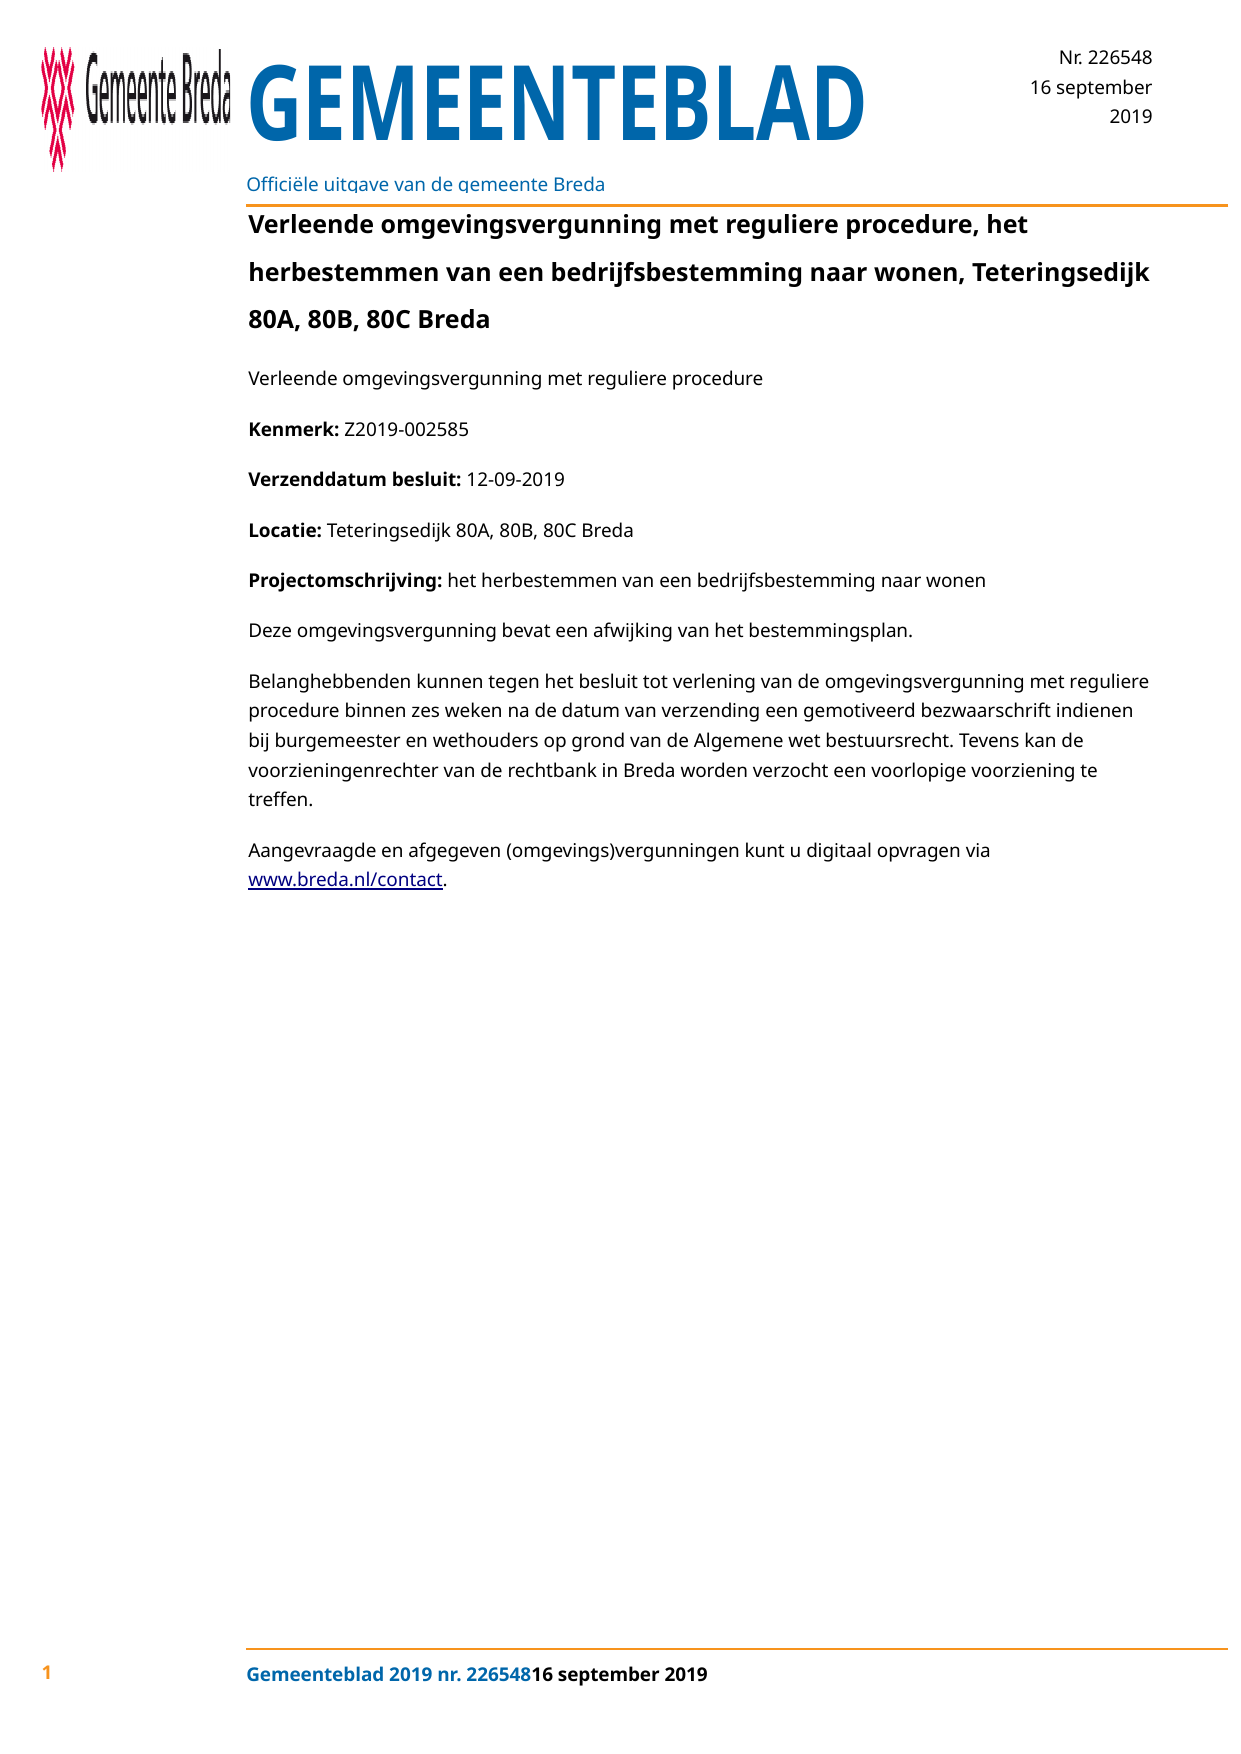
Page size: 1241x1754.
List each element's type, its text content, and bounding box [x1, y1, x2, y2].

text Aangevraagde en afgegeven (omgevings)vergunningen kunt u digitaal opvragen via www.breda.nl/contact. [248, 837, 1152, 892]
text Verleende omgevingsvergunning met reguliere procedure, het herbestemmen van een bedrijfsbestemming naar wonen, Teteringsedijk 80A, 80B, 80C Breda [248, 207, 1152, 336]
picture [41, 47, 231, 172]
text Deze omgevingsvergunning bevat een afwijking van het bestemmingsplan. [248, 618, 1152, 643]
text Locatie: Teteringsedijk 80A, 80B, 80C Breda [248, 517, 1152, 542]
text Kenmerk: Z2019-002585 [248, 416, 1152, 442]
text Projectomschrijving: het herbestemmen van een bedrijfsbestemming naar wonen [248, 567, 1152, 593]
text Verleende omgevingsvergunning met reguliere procedure [248, 366, 1152, 391]
text Belanghebbenden kunnen tegen het besluit tot verlening van de omgevingsvergunning met reguliere procedure binnen zes weken na de datum van verzending een gemotiveerd bezwaarschrift indienen bij burgemeester en wethouders op grond van de Algemene wet bestuursrecht. Tevens kan de voorzieningenrechter van de rechtbank in Breda worden verzocht een voorlopige voorziening te treffen. [248, 668, 1152, 812]
text Verzenddatum besluit: 12-09-2019 [248, 466, 1152, 492]
